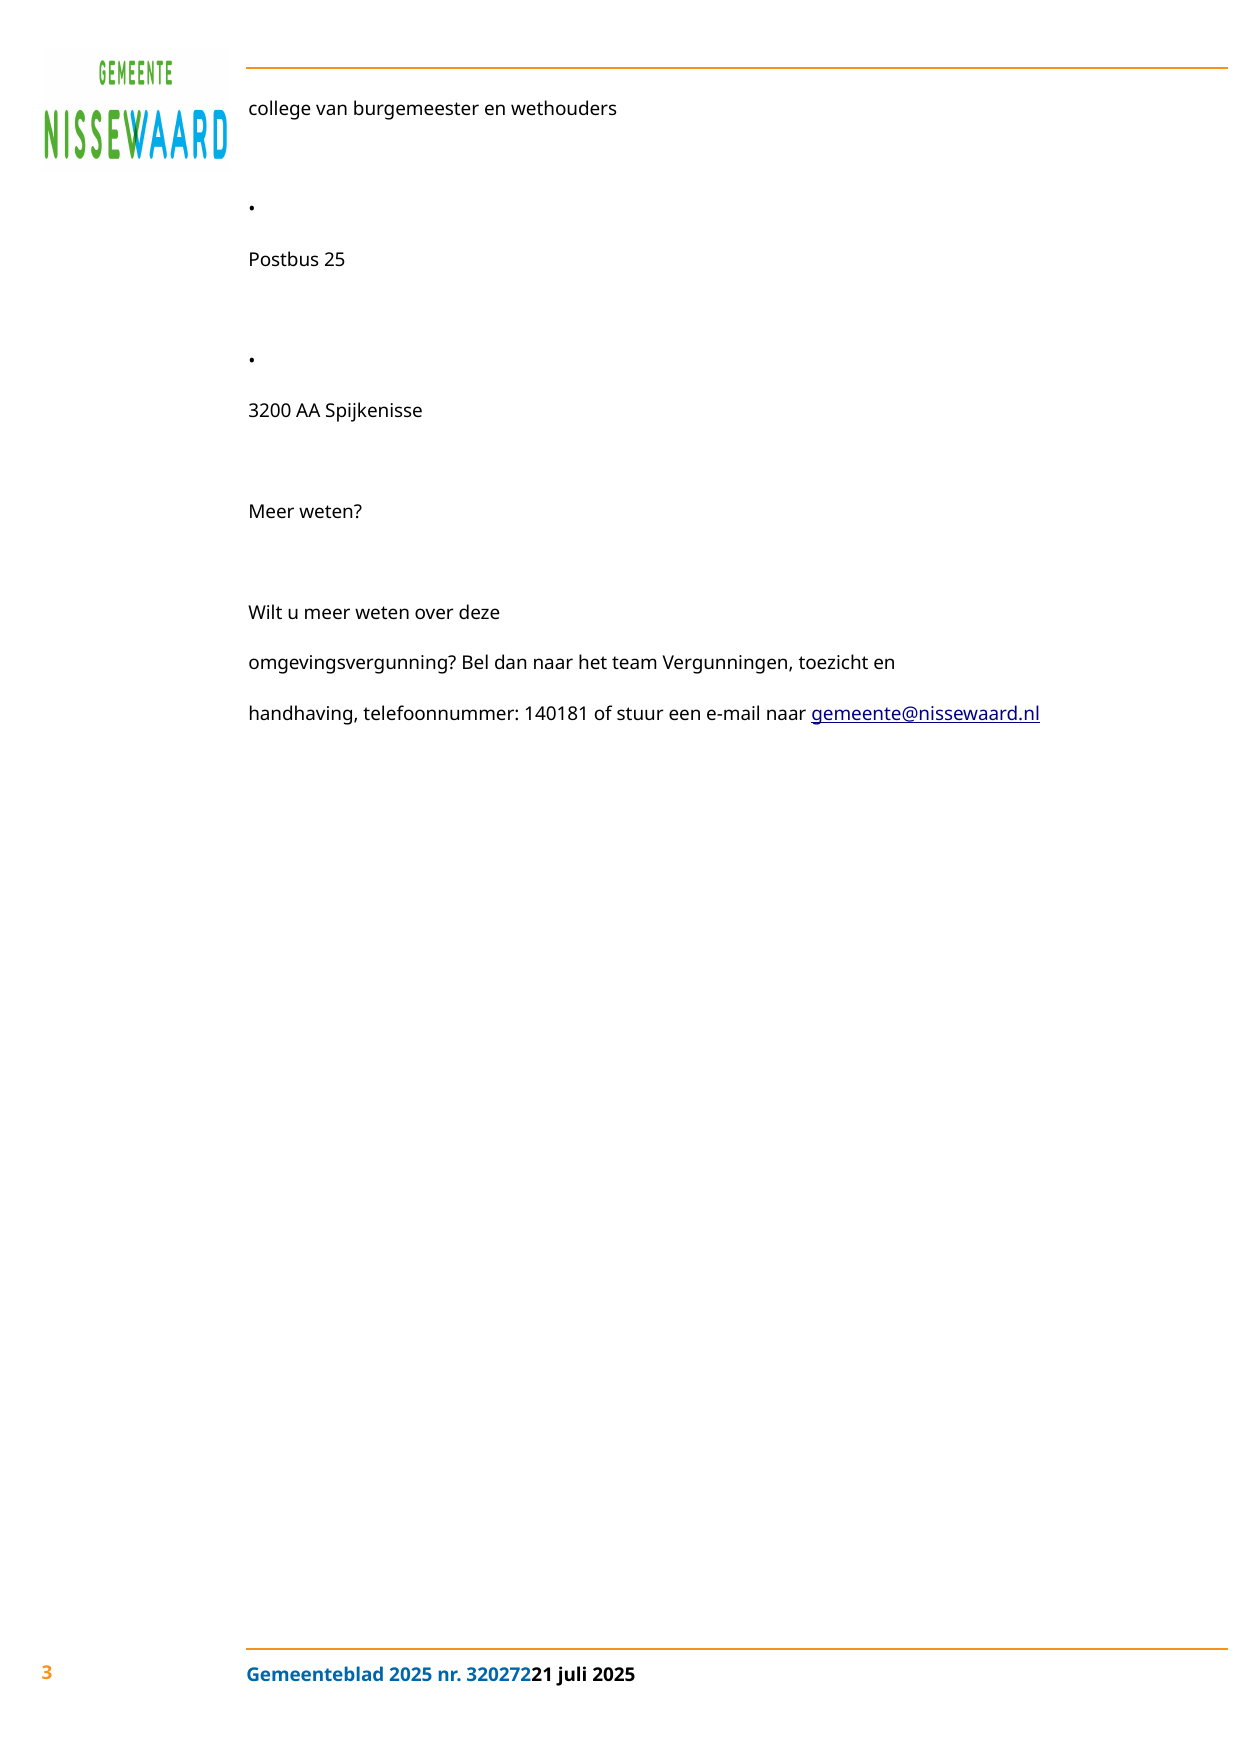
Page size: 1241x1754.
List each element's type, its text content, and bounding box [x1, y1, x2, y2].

text Wilt u meer weten over deze [248, 599, 1152, 625]
text omgevingsvergunning? Bel dan naar het team Vergunningen, toezicht en [248, 649, 1152, 675]
text Meer weten? [248, 498, 1152, 524]
text 3200 AA Spijkenisse [248, 397, 1152, 423]
text • [248, 347, 1152, 373]
text • [248, 196, 1152, 221]
text handhaving, telefoonnummer: 140181 of stuur een e-mail naar gemeente@nissewaard.nl [248, 700, 1152, 726]
text college van burgemeester en wethouders [248, 95, 1152, 121]
text Postbus 25 [248, 246, 1152, 272]
picture [41, 47, 231, 172]
